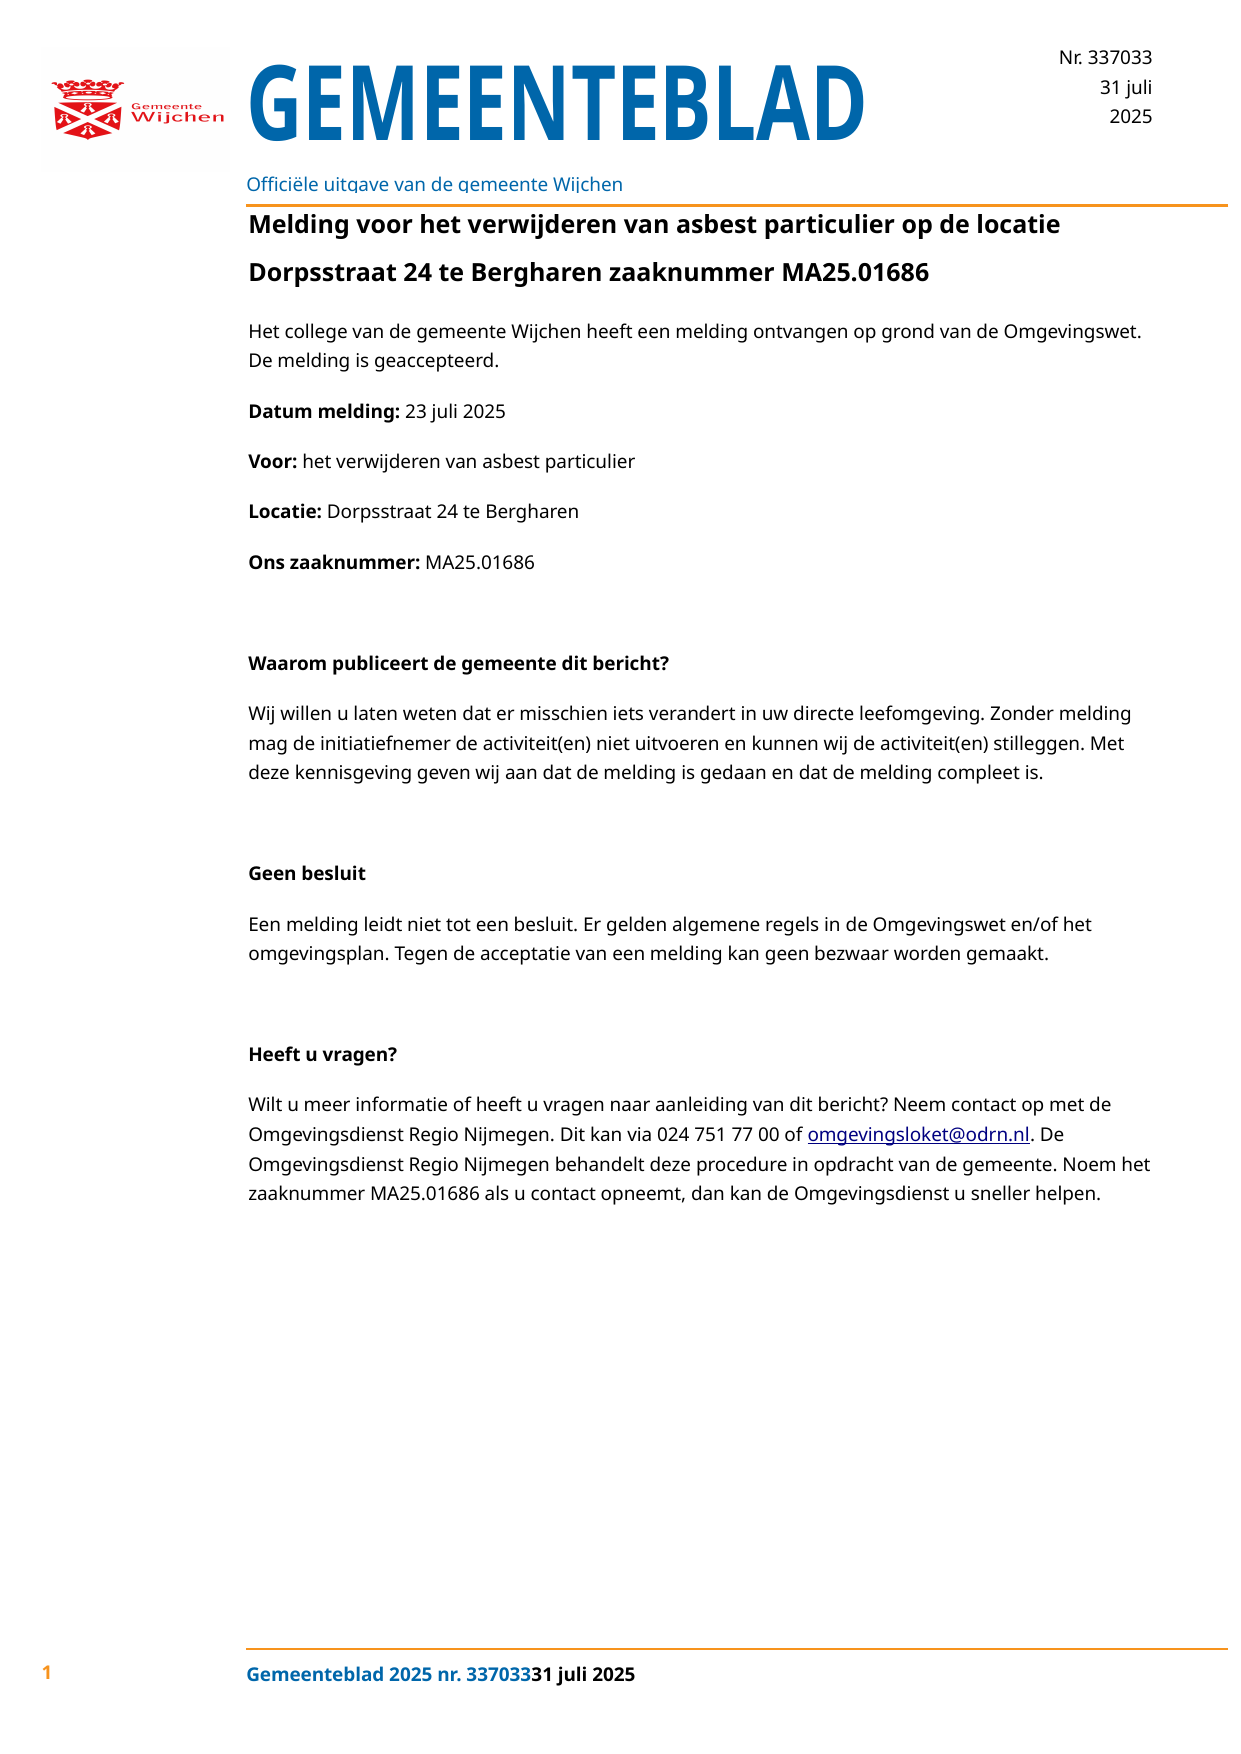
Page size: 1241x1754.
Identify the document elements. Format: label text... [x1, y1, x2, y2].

picture [41, 47, 231, 172]
text Waarom publiceert de gemeente dit bericht? [248, 650, 1152, 676]
text Datum melding: 23 juli 2025 [248, 398, 1152, 424]
text Geen besluit [248, 860, 1152, 886]
text Een melding leidt niet tot een besluit. Er gelden algemene regels in de Omgevingswet en/of het omgevingsplan. Tegen de acceptatie van een melding kan geen bezwaar worden gemaakt. [248, 911, 1152, 966]
text Wilt u meer informatie of heeft u vragen naar aanleiding van dit bericht? Neem contact op met de Omgevingsdienst Regio Nijmegen. Dit kan via 024 751 77 00 of omgevingsloket@odrn.nl. De Omgevingsdienst Regio Nijmegen behandelt deze procedure in opdracht van de gemeente. Noem het zaaknummer MA25.01686 als u contact opneemt, dan kan de Omgevingsdienst u sneller helpen. [248, 1092, 1152, 1206]
text Locatie: Dorpsstraat 24 te Bergharen [248, 499, 1152, 524]
text Wij willen u laten weten dat er misschien iets verandert in uw directe leefomgeving. Zonder melding mag de initiatiefnemer de activiteit(en) niet uitvoeren en kunnen wij de activiteit(en) stilleggen. Met deze kennisgeving geven wij aan dat de melding is gedaan en dat de melding compleet is. [248, 700, 1152, 785]
text Melding voor het verwijderen van asbest particulier op de locatie Dorpsstraat 24 te Bergharen zaaknummer MA25.01686 [248, 207, 1152, 288]
text Heeft u vragen? [248, 1041, 1152, 1067]
text Ons zaaknummer: MA25.01686 [248, 549, 1152, 575]
text Voor: het verwijderen van asbest particulier [248, 448, 1152, 474]
text Het college van de gemeente Wijchen heeft een melding ontvangen op grond van de Omgevingswet. De melding is geaccepteerd. [248, 318, 1152, 373]
